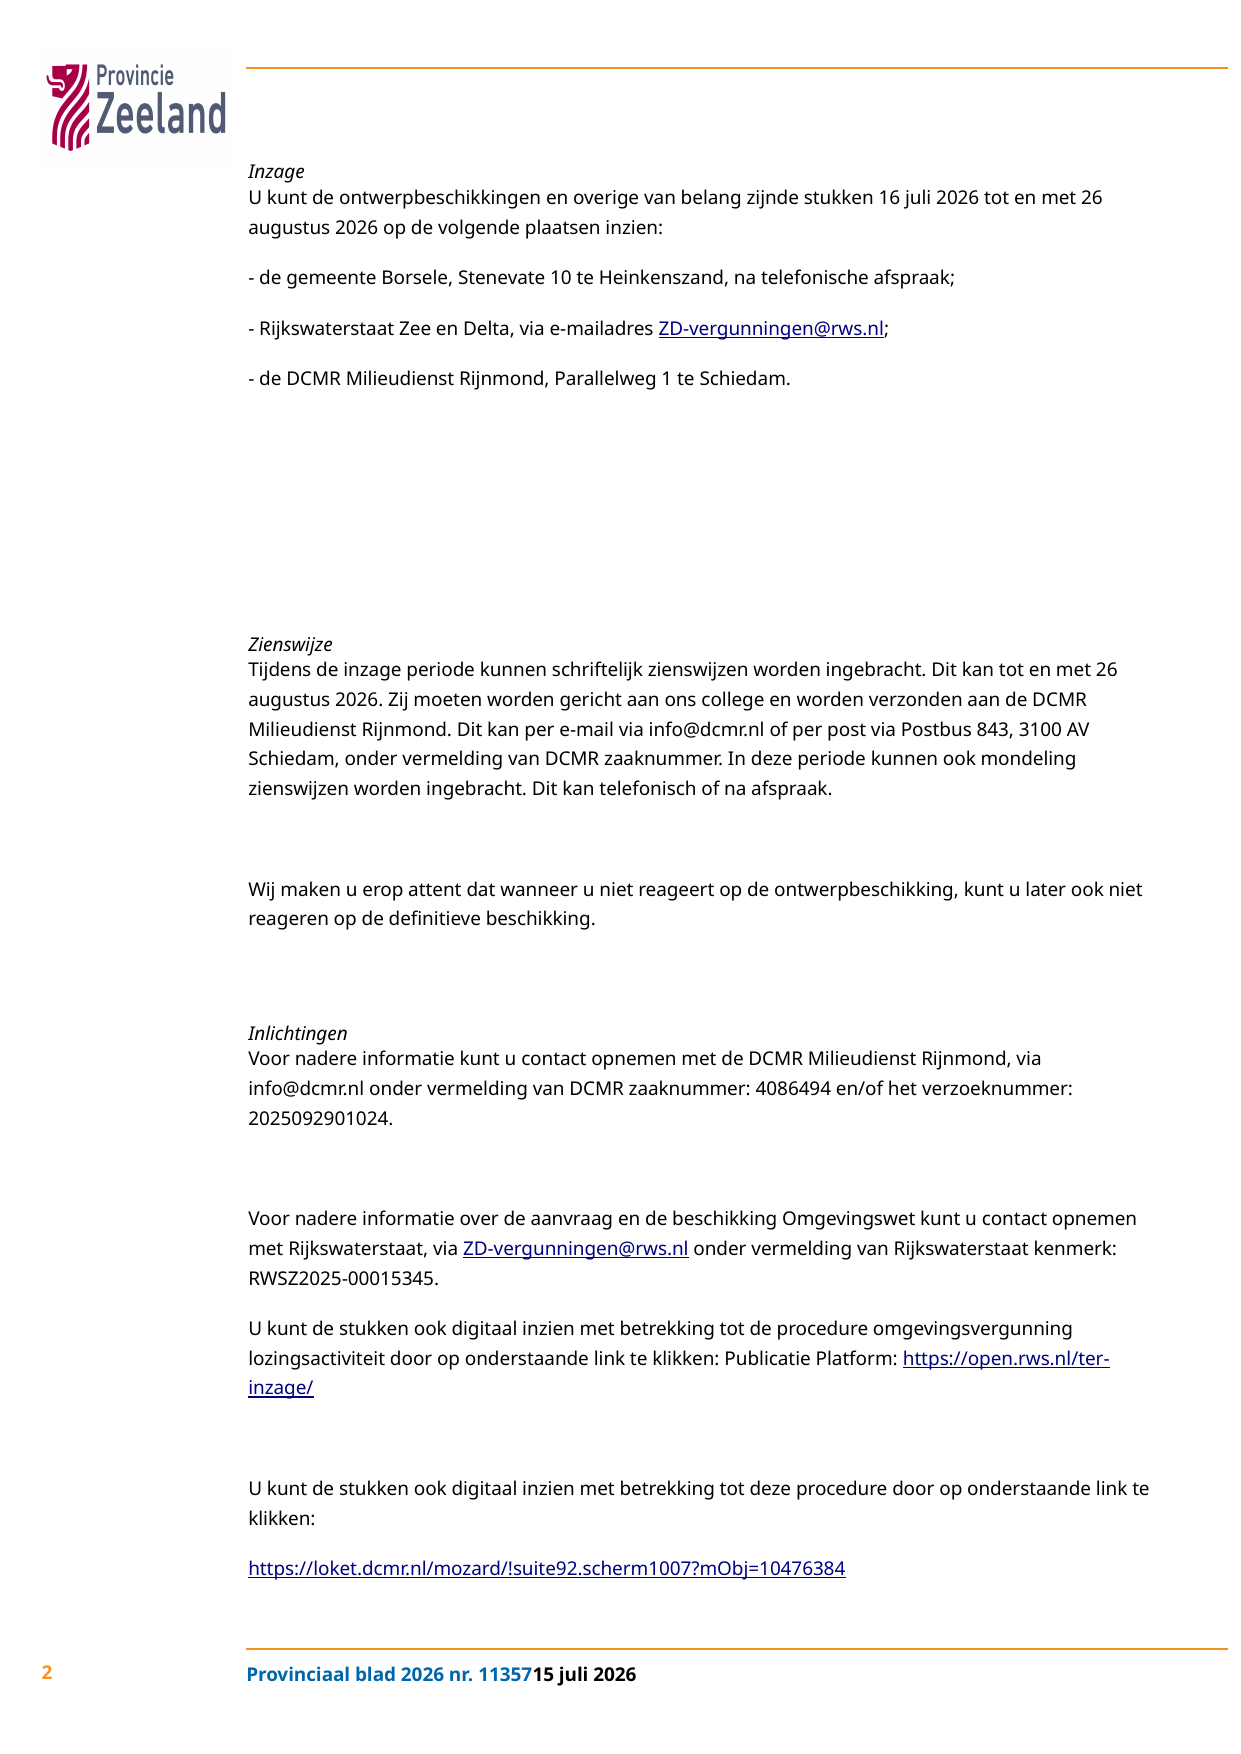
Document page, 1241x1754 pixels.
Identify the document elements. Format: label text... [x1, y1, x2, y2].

text Voor nadere informatie kunt u contact opnemen met de DCMR Milieudienst Rijnmond, via info@dcmr.nl onder vermelding van DCMR zaaknummer: 4086494 en/of het verzoeknummer: 2025092901024. [248, 1046, 1152, 1130]
picture [41, 47, 231, 172]
text U kunt de ontwerpbeschikkingen en overige van belang zijnde stukken 16 juli 2026 tot en met 26 augustus 2026 op de volgende plaatsen inzien: [248, 184, 1152, 240]
text Wij maken u erop attent dat wanneer u niet reageert op de ontwerpbeschikking, kunt u later ook niet reageren op de definitieve beschikking. [248, 876, 1152, 931]
text Inlichtingen [248, 1020, 1152, 1046]
text - de DCMR Milieudienst Rijnmond, Parallelweg 1 te Schiedam. [248, 365, 1152, 391]
text Voor nadere informatie over de aanvraag en de beschikking Omgevingswet kunt u contact opnemen met Rijkswaterstaat, via ZD-vergunningen@rws.nl onder vermelding van Rijkswaterstaat kenmerk: RWSZ2025-00015345. [248, 1206, 1152, 1290]
text - Rijkswaterstaat Zee en Delta, via e-mailadres ZD-vergunningen@rws.nl; [248, 315, 1152, 341]
text Inzage [248, 159, 1152, 184]
text https://loket.dcmr.nl/mozard/!suite92.scherm1007?mObj=10476384 [248, 1555, 1152, 1581]
text - de gemeente Borsele, Stenevate 10 te Heinkenszand, na telefonische afspraak; [248, 264, 1152, 290]
text Zienswijze [248, 631, 1152, 657]
text U kunt de stukken ook digitaal inzien met betrekking tot de procedure omgevingsvergunning lozingsactiviteit door op onderstaande link te klikken: Publicatie Platform: https://open.rws.nl/ter-inzage/ [248, 1315, 1152, 1400]
text U kunt de stukken ook digitaal inzien met betrekking tot deze procedure door op onderstaande link te klikken: [248, 1475, 1152, 1530]
text Tijdens de inzage periode kunnen schriftelijk zienswijzen worden ingebracht. Dit kan tot en met 26 augustus 2026. Zij moeten worden gericht aan ons college en worden verzonden aan de DCMR Milieudienst Rijnmond. Dit kan per e-mail via info@dcmr.nl of per post via Postbus 843, 3100 AV Schiedam, onder vermelding van DCMR zaaknummer. In deze periode kunnen ook mondeling zienswijzen worden ingebracht. Dit kan telefonisch of na afspraak. [248, 657, 1152, 801]
